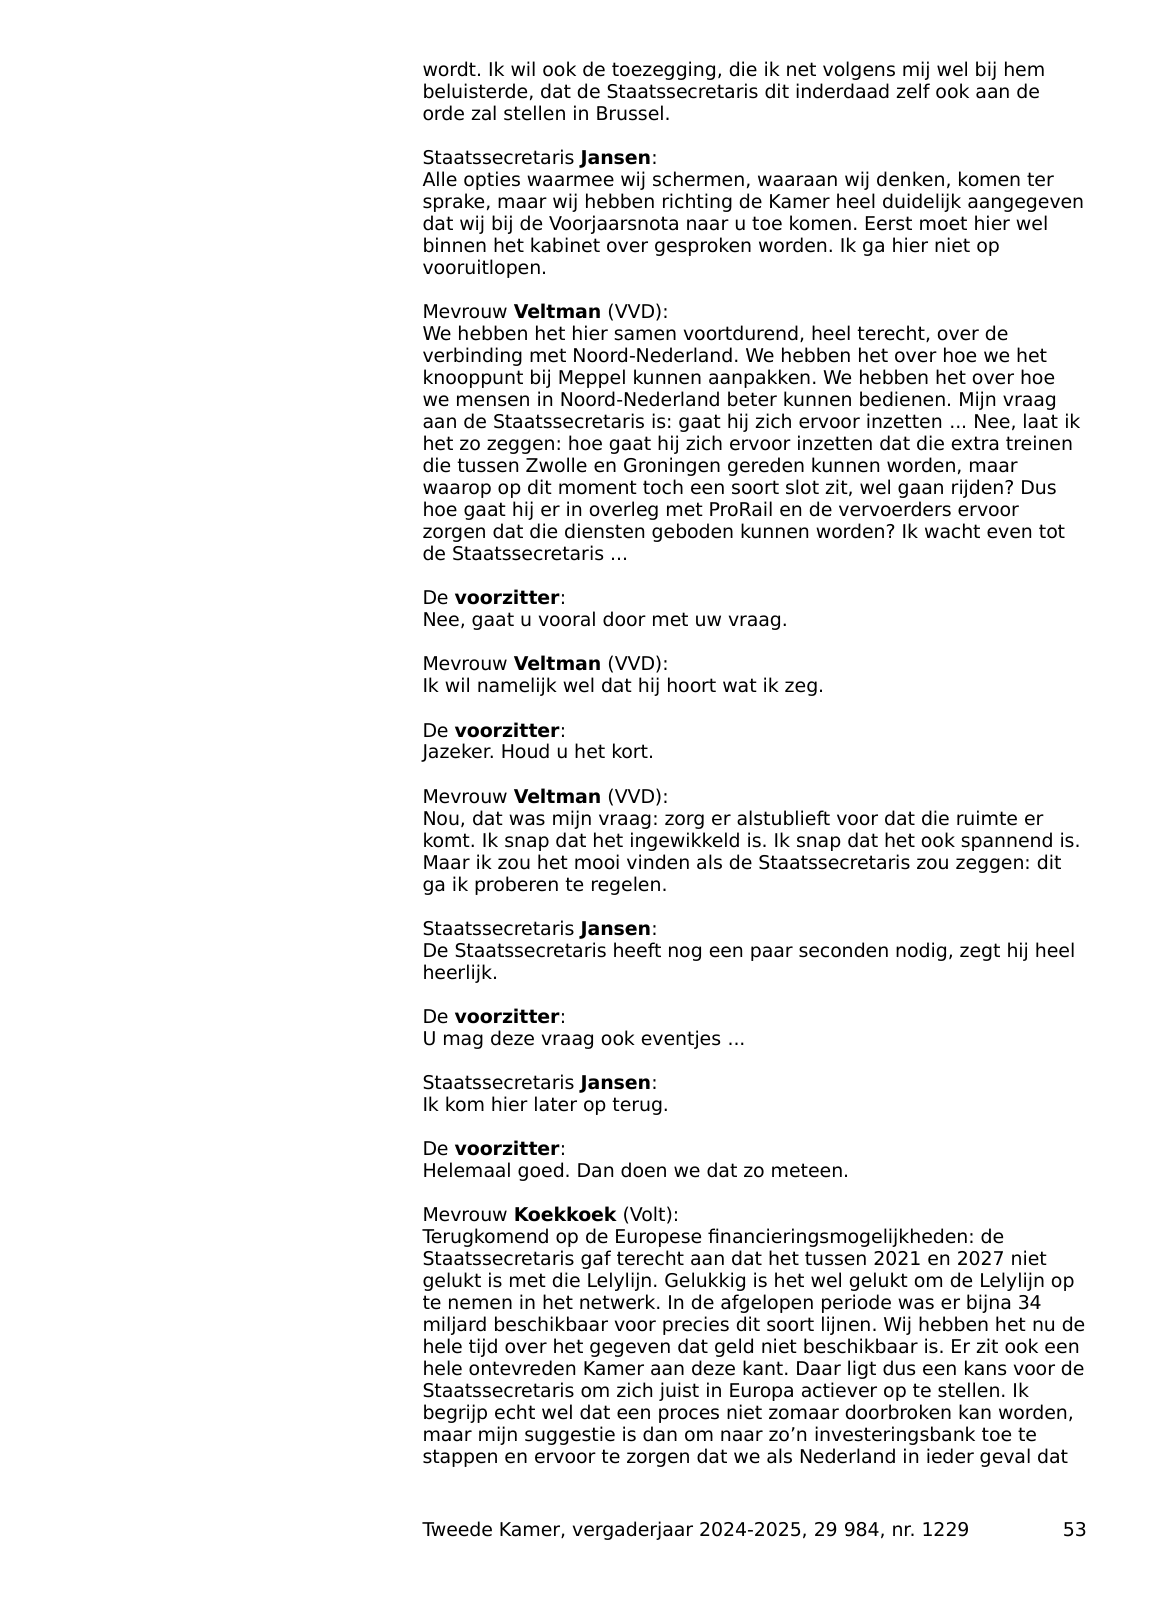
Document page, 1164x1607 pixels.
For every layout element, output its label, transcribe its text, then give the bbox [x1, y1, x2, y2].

text Jazeker. Houd u het kort. [422, 741, 1087, 763]
text Ik wil namelijk wel dat hij hoort wat ik zeg. [422, 675, 1087, 697]
text De voorzitter: [422, 587, 1087, 609]
text Mevrouw Veltman (VVD): [422, 653, 1087, 675]
text Mevrouw Veltman (VVD): [422, 786, 1087, 808]
text Alle opties waarmee wij schermen, waaraan wij denken, komen ter sprake, maar wij hebben richting de Kamer heel duidelijk aangegeven dat wij bij de Voorjaarsnota naar u toe komen. Eerst moet hier wel binnen het kabinet over gesproken worden. Ik ga hier niet op vooruitlopen. [422, 169, 1087, 279]
text Staatssecretaris Jansen: [422, 918, 1087, 940]
text wordt. Ik wil ook de toezegging, die ik net volgens mij wel bij hem beluisterde, dat de Staatssecretaris dit inderdaad zelf ook aan de orde zal stellen in Brussel. [422, 59, 1087, 125]
text Nee, gaat u vooral door met uw vraag. [422, 609, 1087, 631]
text We hebben het hier samen voortdurend, heel terecht, over de verbinding met Noord-Nederland. We hebben het over hoe we het knooppunt bij Meppel kunnen aanpakken. We hebben het over hoe we mensen in Noord-Nederland beter kunnen bedienen. Mijn vraag aan de Staatssecretaris is: gaat hij zich ervoor inzetten ... Nee, laat ik het zo zeggen: hoe gaat hij zich ervoor inzetten dat die extra treinen die tussen Zwolle en Groningen gereden kunnen worden, maar waarop op dit moment toch een soort slot zit, wel gaan rijden? Dus hoe gaat hij er in overleg met ProRail en de vervoerders ervoor zorgen dat die diensten geboden kunnen worden? Ik wacht even tot de Staatssecretaris ... [422, 323, 1087, 565]
text Staatssecretaris Jansen: [422, 147, 1087, 169]
text Nou, dat was mijn vraag: zorg er alstublieft voor dat die ruimte er komt. Ik snap dat het ingewikkeld is. Ik snap dat het ook spannend is. Maar ik zou het mooi vinden als de Staatssecretaris zou zeggen: dit ga ik proberen te regelen. [422, 808, 1087, 896]
text Terugkomend op de Europese financieringsmogelijkheden: de Staatssecretaris gaf terecht aan dat het tussen 2021 en 2027 niet gelukt is met die Lelylijn. Gelukkig is het wel gelukt om de Lelylijn op te nemen in het netwerk. In de afgelopen periode was er bijna 34 miljard beschikbaar voor precies dit soort lijnen. Wij hebben het nu de hele tijd over het gegeven dat geld niet beschikbaar is. Er zit ook een hele ontevreden Kamer aan deze kant. Daar ligt dus een kans voor de Staatssecretaris om zich juist in Europa actiever op te stellen. Ik begrijp echt wel dat een proces niet zomaar doorbroken kan worden, maar mijn suggestie is dan om naar zo’n investeringsbank toe te stappen en ervoor te zorgen dat we als Nederland in ieder geval dat [422, 1226, 1087, 1468]
text De voorzitter: [422, 719, 1087, 741]
text De voorzitter: [422, 1138, 1087, 1160]
text U mag deze vraag ook eventjes ... [422, 1028, 1087, 1050]
text De voorzitter: [422, 1006, 1087, 1028]
text Staatssecretaris Jansen: [422, 1072, 1087, 1094]
text Helemaal goed. Dan doen we dat zo meteen. [422, 1160, 1087, 1182]
text Ik kom hier later op terug. [422, 1094, 1087, 1116]
text Mevrouw Koekkoek (Volt): [422, 1204, 1087, 1226]
text De Staatssecretaris heeft nog een paar seconden nodig, zegt hij heel heerlijk. [422, 940, 1087, 984]
text Mevrouw Veltman (VVD): [422, 301, 1087, 323]
